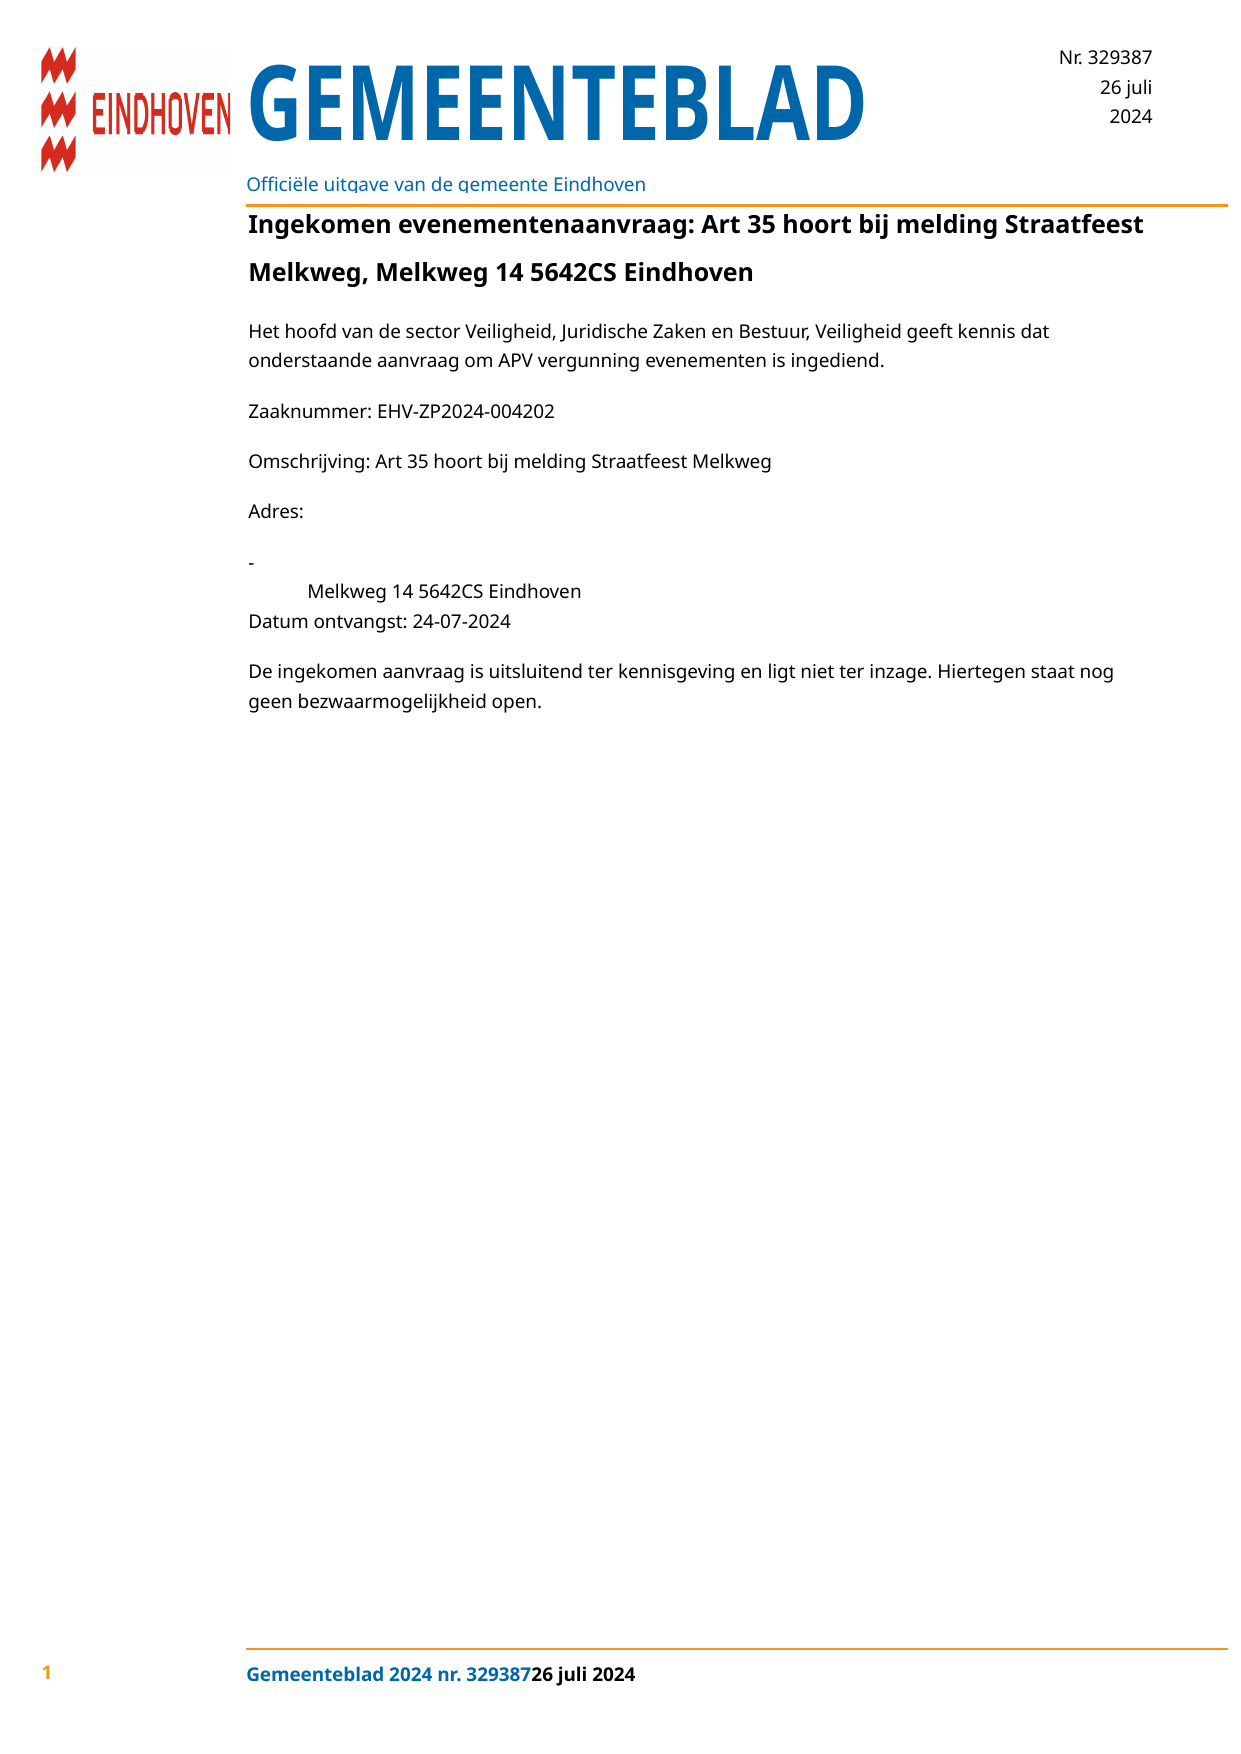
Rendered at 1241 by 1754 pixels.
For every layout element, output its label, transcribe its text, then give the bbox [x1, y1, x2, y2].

text De ingekomen aanvraag is uitsluitend ter kennisgeving en ligt niet ter inzage. Hiertegen staat nog geen bezwaarmogelijkheid open. [248, 659, 1152, 714]
text Datum ontvangst: 24-07-2024 [248, 608, 1152, 634]
picture [41, 47, 231, 172]
text Omschrijving: Art 35 hoort bij melding Straatfeest Melkweg [248, 448, 1152, 474]
list Melkweg 14 5642CS Eindhoven [248, 579, 1152, 604]
text Ingekomen evenementenaanvraag: Art 35 hoort bij melding Straatfeest Melkweg, Melkweg 14 5642CS Eindhoven [248, 207, 1152, 288]
text Zaaknummer: EHV-ZP2024-004202 [248, 398, 1152, 424]
text Adres: [248, 499, 1152, 524]
text Het hoofd van de sector Veiligheid, Juridische Zaken en Bestuur, Veiligheid geeft kennis dat onderstaande aanvraag om APV vergunning evenementen is ingediend. [248, 318, 1152, 373]
